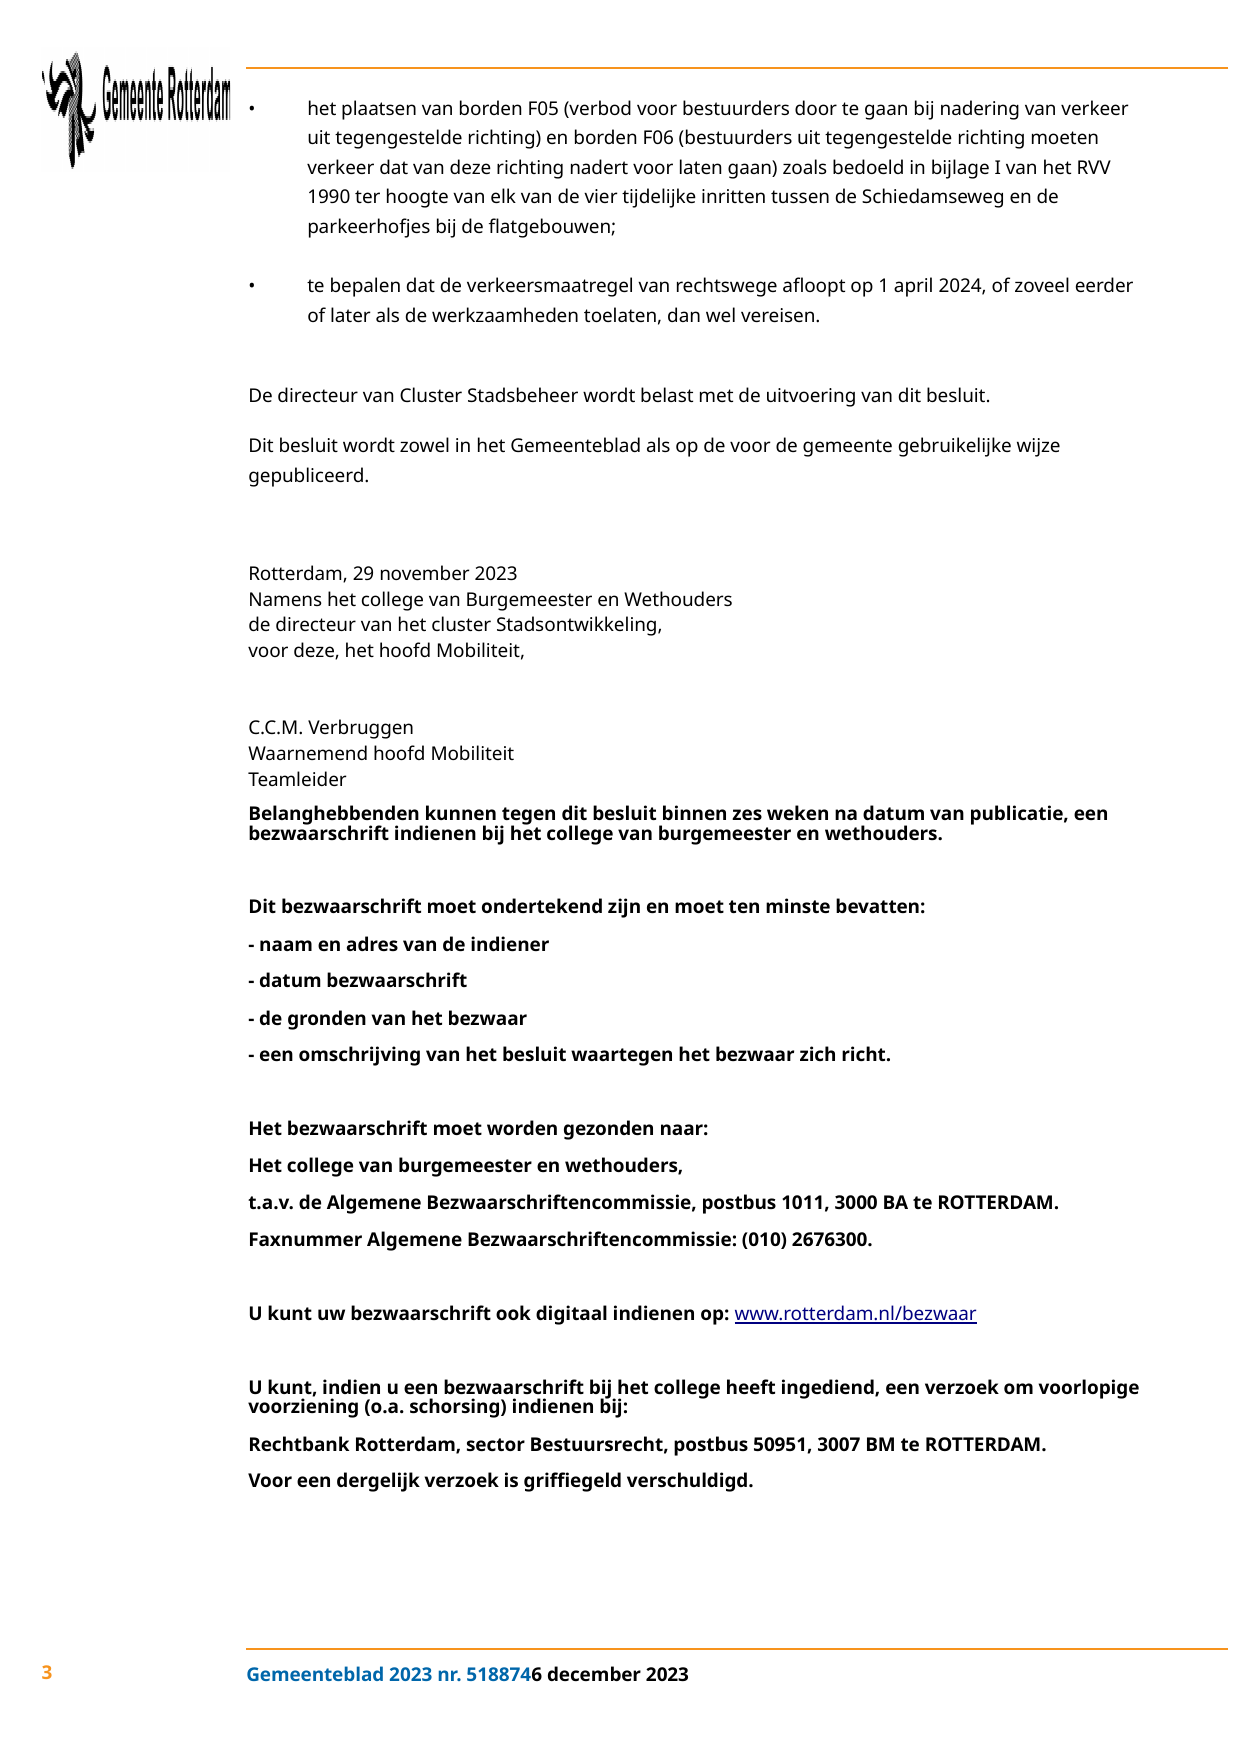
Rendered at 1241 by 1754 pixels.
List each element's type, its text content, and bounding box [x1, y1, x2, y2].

list het plaatsen van borden F05 (verbod voor bestuurders door te gaan bij nadering van verkeer uit tegengestelde richting) en borden F06 (bestuurders uit tegengestelde richting moeten verkeer dat van deze richting nadert voor laten gaan) zoals bedoeld in bijlage I van het RVV 1990 ter hoogte van elk van de vier tijdelijke inritten tussen de Schiedamseweg en de parkeerhofjes bij de flatgebouwen; [248, 95, 1152, 239]
text - de gronden van het bezwaar [248, 1009, 1152, 1029]
text Namens het college van Burgemeester en Wethouders [248, 586, 1152, 612]
text Belanghebbenden kunnen tegen dit besluit binnen zes weken na datum van publicatie, een bezwaarschrift indienen bij het college van burgemeester en wethouders. [248, 805, 1152, 844]
text Dit bezwaarschrift moet ondertekend zijn en moet ten minste bevatten: [248, 898, 1152, 918]
text - een omschrijving van het besluit waartegen het bezwaar zich richt. [248, 1046, 1152, 1066]
text U kunt uw bezwaarschrift ook digitaal indienen op: www.rotterdam.nl/bezwaar [248, 1305, 1152, 1324]
text - datum bezwaarschrift [248, 972, 1152, 992]
text Waarnemend hoofd Mobiliteit [248, 740, 1152, 766]
text Rotterdam, 29 november 2023 [248, 560, 1152, 586]
text Het bezwaarschrift moet worden gezonden naar: [248, 1120, 1152, 1140]
text De directeur van Cluster Stadsbeheer wordt belast met de uitvoering van dit besluit. [248, 382, 1152, 408]
list te bepalen dat de verkeersmaatregel van rechtswege afloopt op 1 april 2024, of zoveel eerder of later als de werkzaamheden toelaten, dan wel vereisen. [248, 272, 1152, 328]
text t.a.v. de Algemene Bezwaarschriftencommissie, postbus 1011, 3000 BA te ROTTERDAM. [248, 1194, 1152, 1214]
text Teamleider [248, 766, 1152, 792]
picture [41, 47, 231, 172]
text Het college van burgemeester en wethouders, [248, 1157, 1152, 1177]
text de directeur van het cluster Stadsontwikkeling, [248, 612, 1152, 637]
text voor deze, het hoofd Mobiliteit, [248, 637, 1152, 663]
text Faxnummer Algemene Bezwaarschriftencommissie: (010) 2676300. [248, 1231, 1152, 1251]
text Rechtbank Rotterdam, sector Bestuursrecht, postbus 50951, 3007 BM te ROTTERDAM. [248, 1436, 1152, 1455]
text Dit besluit wordt zowel in het Gemeenteblad als op de voor de gemeente gebruikelijke wijze gepubliceerd. [248, 432, 1152, 488]
text U kunt, indien u een bezwaarschrift bij het college heeft ingediend, een verzoek om voorlopige voorziening (o.a. schorsing) indienen bij: [248, 1379, 1152, 1418]
text Voor een dergelijk verzoek is griffiegeld verschuldigd. [248, 1472, 1152, 1492]
text - naam en adres van de indiener [248, 936, 1152, 955]
text C.C.M. Verbruggen [248, 714, 1152, 740]
